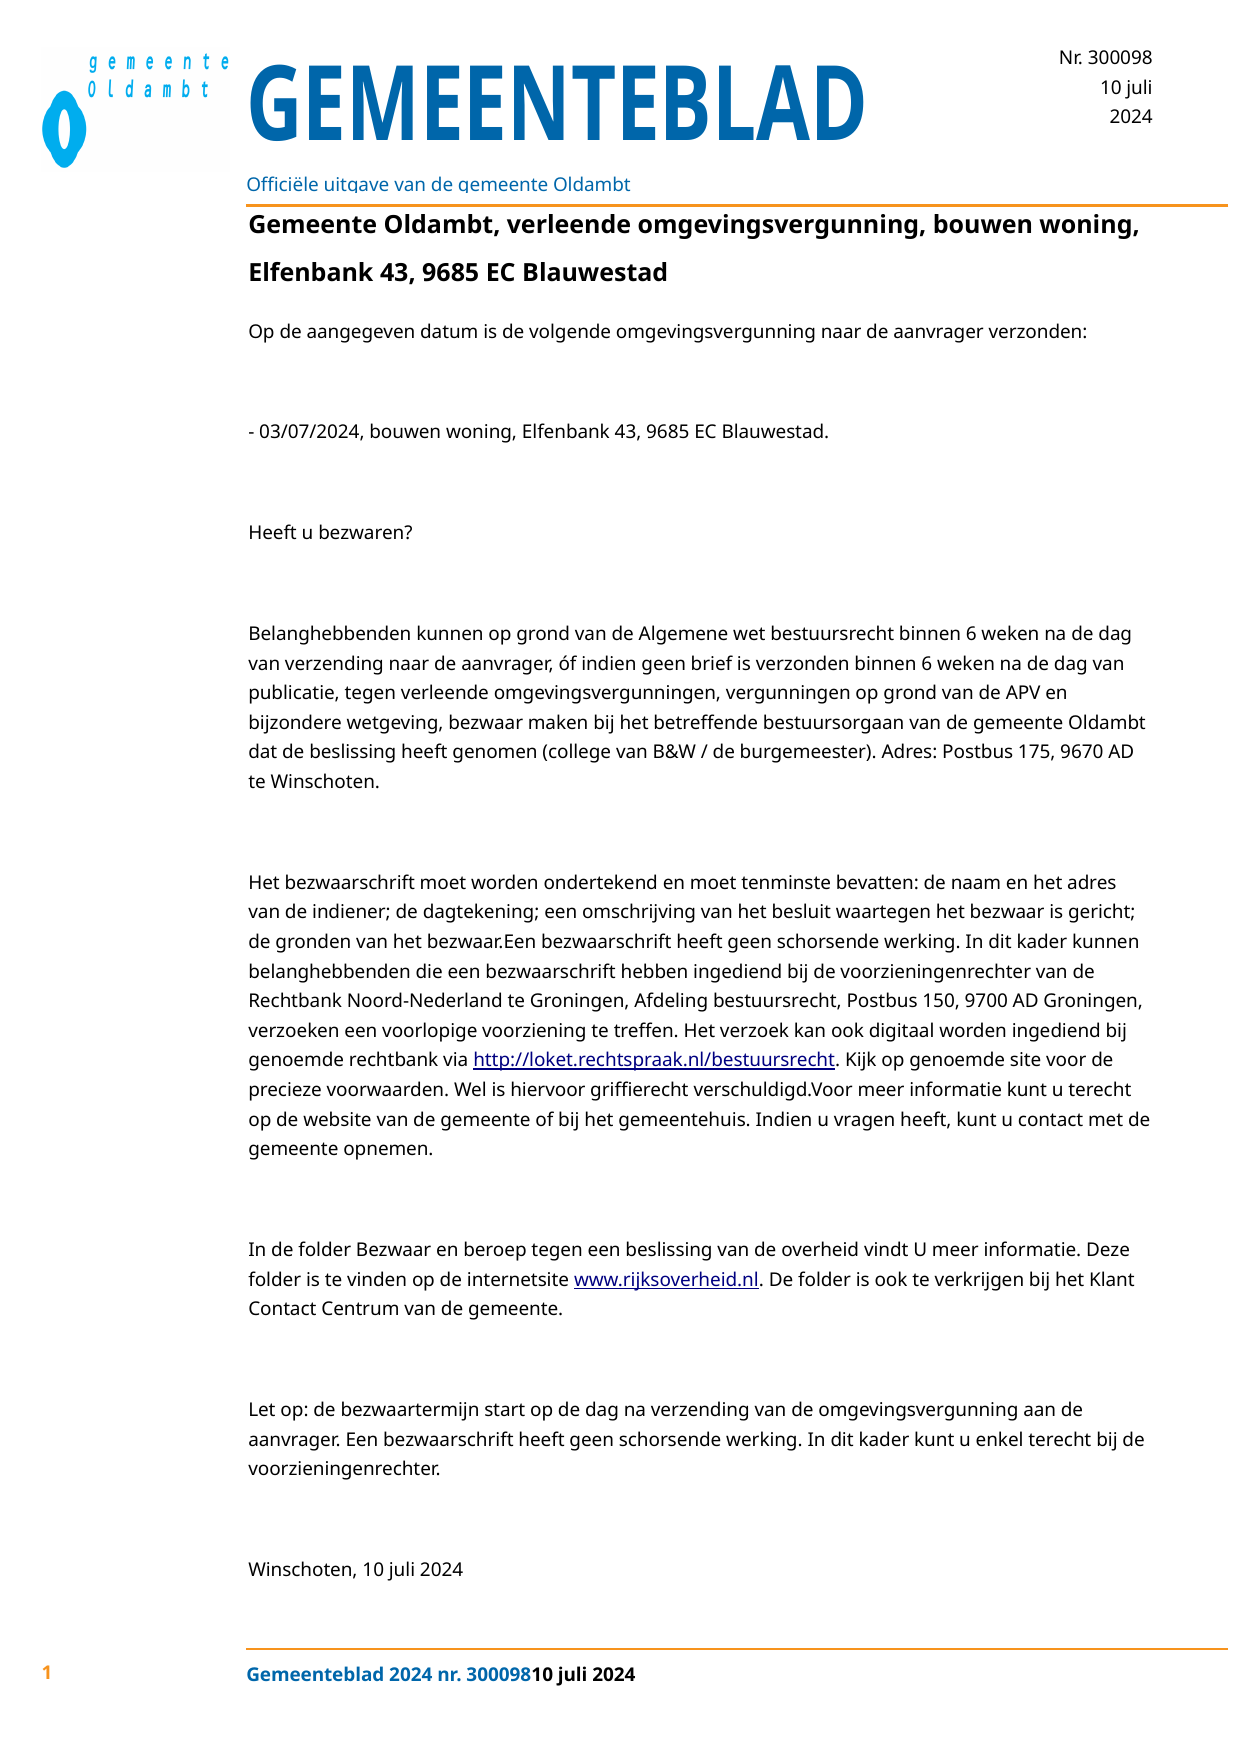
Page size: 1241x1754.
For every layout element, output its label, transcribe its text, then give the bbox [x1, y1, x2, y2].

text - 03/07/2024, bouwen woning, Elfenbank 43, 9685 EC Blauwestad. [248, 419, 1152, 444]
text Het bezwaarschrift moet worden ondertekend en moet tenminste bevatten: de naam en het adres van de indiener; de dagtekening; een omschrijving van het besluit waartegen het bezwaar is gericht; de gronden van het bezwaar.Een bezwaarschrift heeft geen schorsende werking. In dit kader kunnen belanghebbenden die een bezwaarschrift hebben ingediend bij de voorzieningenrechter van de Rechtbank Noord-Nederland te Groningen, Afdeling bestuursrecht, Postbus 150, 9700 AD Groningen, verzoeken een voorlopige voorziening te treffen. Het verzoek kan ook digitaal worden ingediend bij genoemde rechtbank via http://loket.rechtspraak.nl/bestuursrecht. Kijk op genoemde site voor de precieze voorwaarden. Wel is hiervoor griffierecht verschuldigd.Voor meer informatie kunt u terecht op de website van de gemeente of bij het gemeentehuis. Indien u vragen heeft, kunt u contact met de gemeente opnemen. [248, 869, 1152, 1161]
text Op de aangegeven datum is de volgende omgevingsvergunning naar de aanvrager verzonden: [248, 318, 1152, 344]
text In de folder Bezwaar en beroep tegen een beslissing van de overheid vindt U meer informatie. Deze folder is te vinden op de internetsite www.rijksoverheid.nl. De folder is ook te verkrijgen bij het Klant Contact Centrum van de gemeente. [248, 1236, 1152, 1321]
text Heeft u bezwaren? [248, 519, 1152, 545]
text Gemeente Oldambt, verleende omgevingsvergunning, bouwen woning, Elfenbank 43, 9685 EC Blauwestad [248, 207, 1152, 288]
text Winschoten, 10 juli 2024 [248, 1556, 1152, 1582]
picture [41, 47, 231, 172]
text Belanghebbenden kunnen op grond van de Algemene wet bestuursrecht binnen 6 weken na de dag van verzending naar de aanvrager, óf indien geen brief is verzonden binnen 6 weken na de dag van publicatie, tegen verleende omgevingsvergunningen, vergunningen op grond van de APV en bijzondere wetgeving, bezwaar maken bij het betreffende bestuursorgaan van de gemeente Oldambt dat de beslissing heeft genomen (college van B&W / de burgemeester). Adres: Postbus 175, 9670 AD te Winschoten. [248, 620, 1152, 794]
text Let op: de bezwaartermijn start op de dag na verzending van de omgevingsvergunning aan de aanvrager. Een bezwaarschrift heeft geen schorsende werking. In dit kader kunt u enkel terecht bij de voorzieningenrechter. [248, 1396, 1152, 1481]
